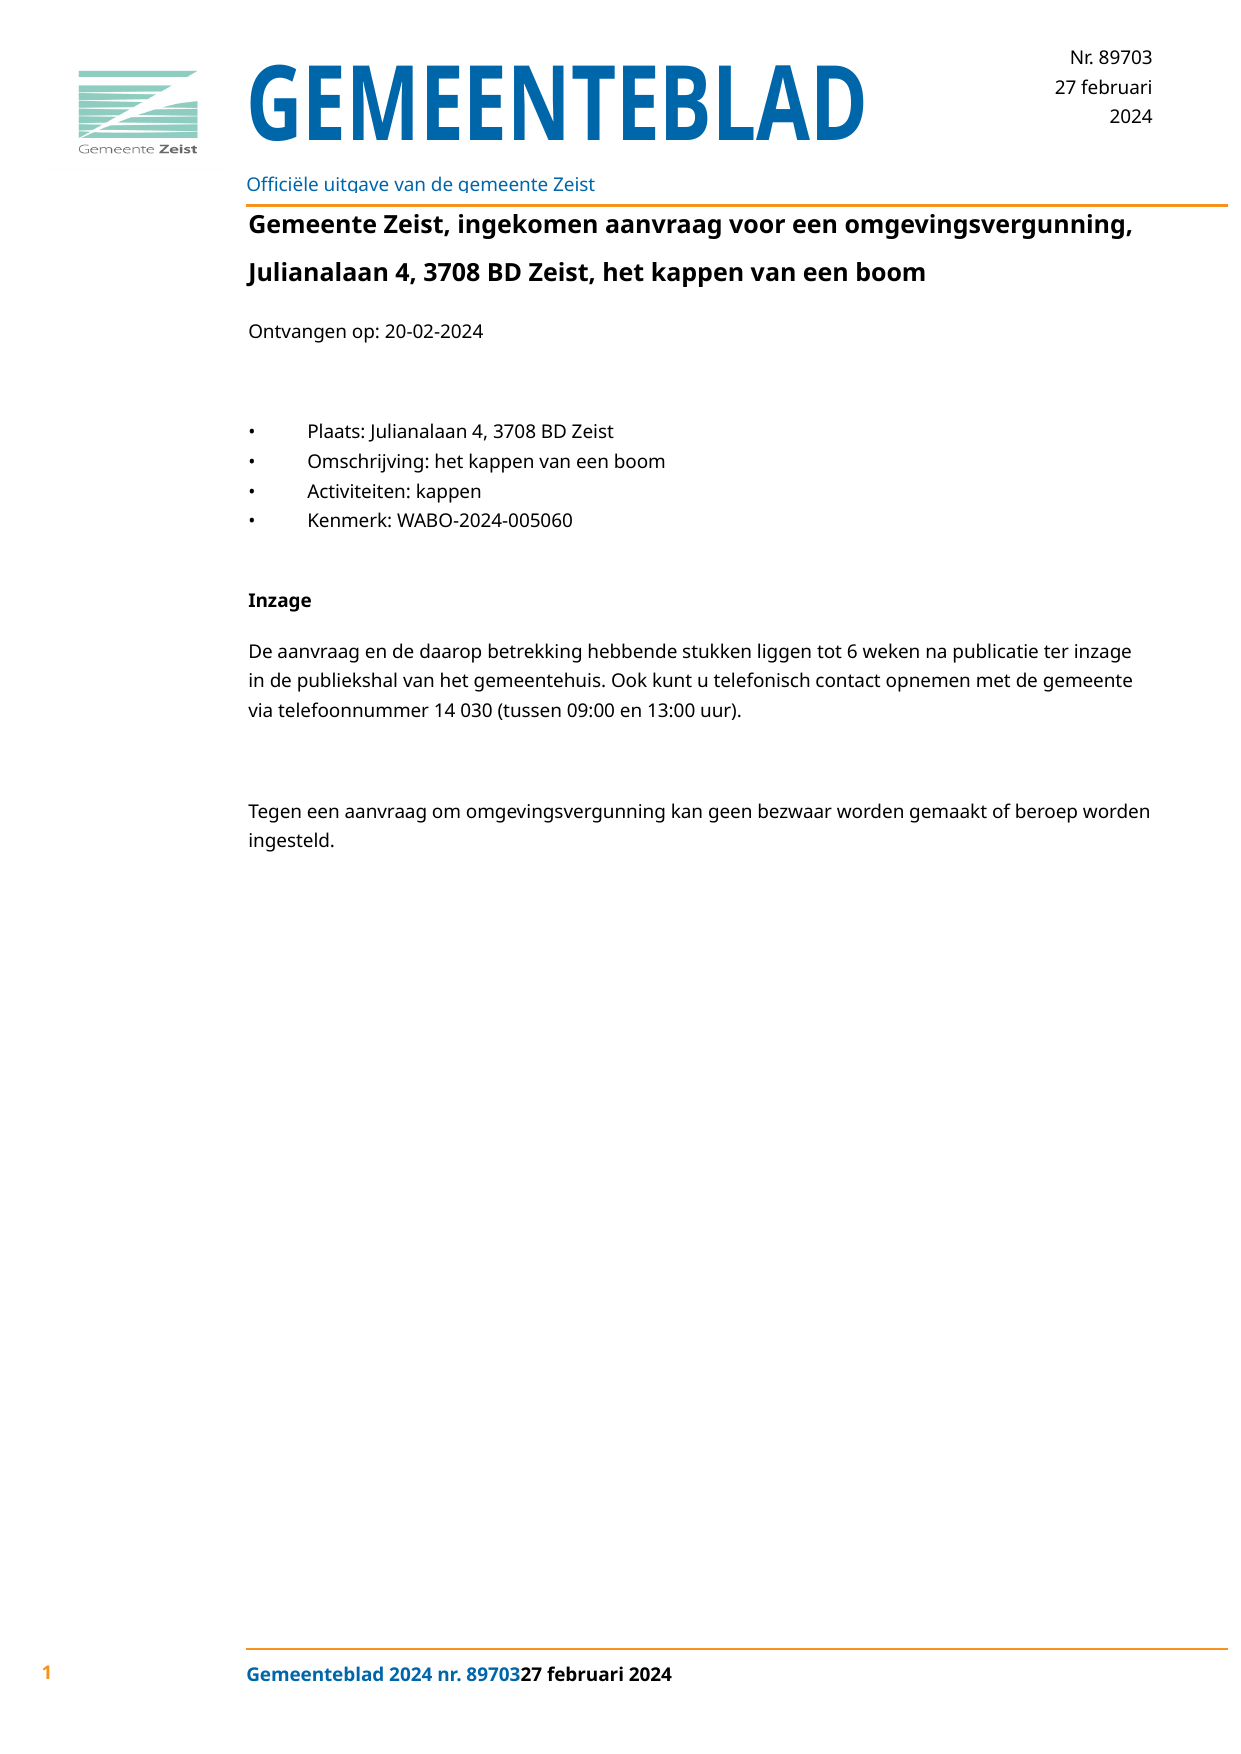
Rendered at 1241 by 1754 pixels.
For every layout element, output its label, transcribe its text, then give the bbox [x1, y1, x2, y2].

list Activiteiten: kappen [248, 478, 1152, 504]
picture [41, 47, 231, 172]
text Inzage [248, 587, 1152, 613]
text Gemeente Zeist, ingekomen aanvraag voor een omgevingsvergunning, Julianalaan 4, 3708 BD Zeist, het kappen van een boom [248, 207, 1152, 288]
text Ontvangen op: 20-02-2024 [248, 318, 1152, 344]
text Tegen een aanvraag om omgevingsvergunning kan geen bezwaar worden gemaakt of beroep worden ingesteld. [248, 798, 1152, 853]
text De aanvraag en de daarop betrekking hebbende stukken liggen tot 6 weken na publicatie ter inzage in de publiekshal van het gemeentehuis. Ook kunt u telefonisch contact opnemen met de gemeente via telefoonnummer 14 030 (tussen 09:00 en 13:00 uur). [248, 638, 1152, 723]
list Kenmerk: WABO-2024-005060 [248, 507, 1152, 533]
list Omschrijving: het kappen van een boom [248, 448, 1152, 474]
list Plaats: Julianalaan 4, 3708 BD Zeist [248, 419, 1152, 444]
